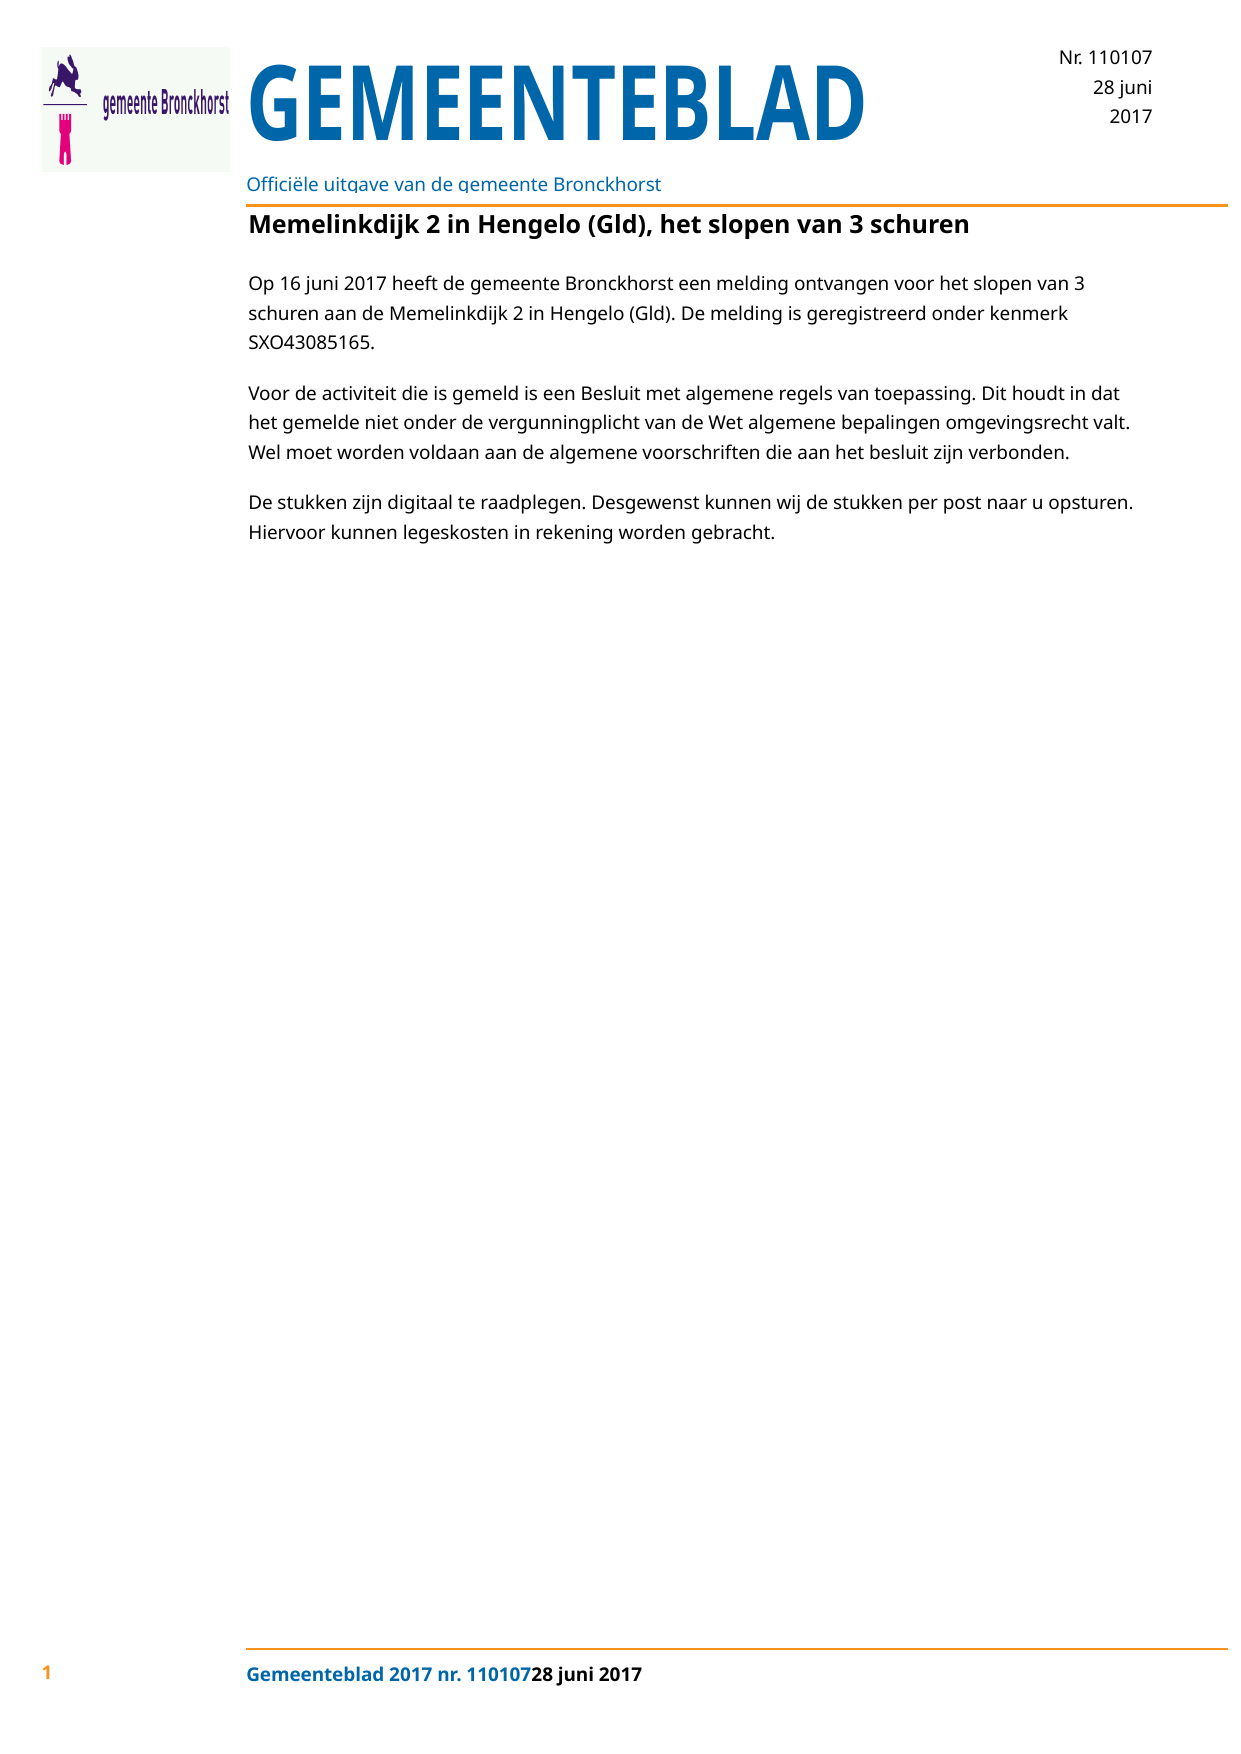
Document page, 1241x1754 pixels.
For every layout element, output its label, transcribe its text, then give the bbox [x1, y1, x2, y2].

text De stukken zijn digitaal te raadplegen. Desgewenst kunnen wij de stukken per post naar u opsturen. Hiervoor kunnen legeskosten in rekening worden gebracht. [248, 489, 1152, 545]
text Voor de activiteit die is gemeld is een Besluit met algemene regels van toepassing. Dit houdt in dat het gemelde niet onder de vergunningplicht van de Wet algemene bepalingen omgevingsrecht valt. Wel moet worden voldaan aan de algemene voorschriften die aan het besluit zijn verbonden. [248, 380, 1152, 465]
picture [41, 47, 231, 172]
text Op 16 juni 2017 heeft de gemeente Bronckhorst een melding ontvangen voor het slopen van 3 schuren aan de Memelinkdijk 2 in Hengelo (Gld). De melding is geregistreerd onder kenmerk SXO43085165. [248, 270, 1152, 355]
text Memelinkdijk 2 in Hengelo (Gld), het slopen van 3 schuren [248, 207, 1152, 241]
